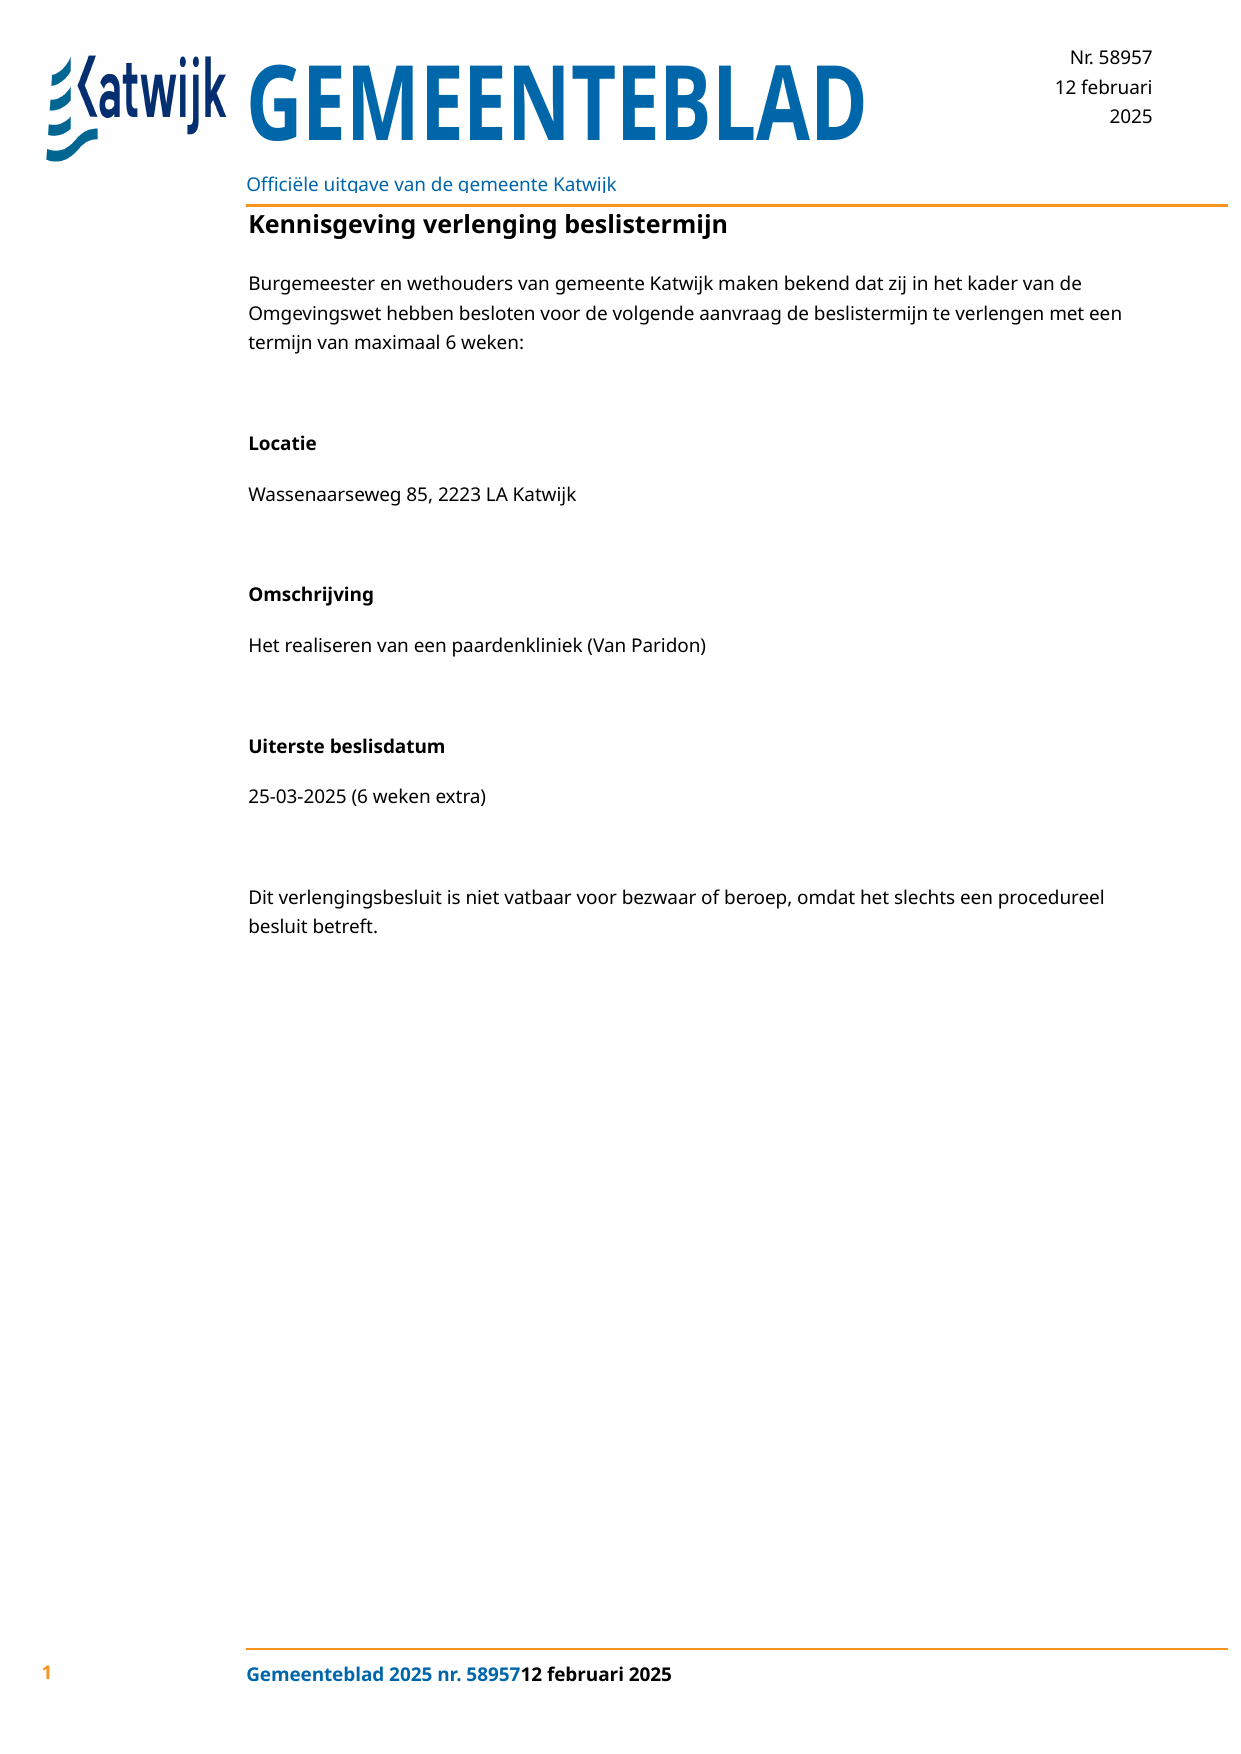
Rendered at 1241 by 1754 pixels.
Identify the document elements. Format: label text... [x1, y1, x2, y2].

text Wassenaarseweg 85, 2223 LA Katwijk [248, 481, 1152, 506]
text Het realiseren van een paardenkliniek (Van Paridon) [248, 632, 1152, 658]
text 25-03-2025 (6 weken extra) [248, 783, 1152, 809]
text Kennisgeving verlenging beslistermijn [248, 207, 1152, 241]
text Burgemeester en wethouders van gemeente Katwijk maken bekend dat zij in het kader van de Omgevingswet hebben besloten voor de volgende aanvraag de beslistermijn te verlengen met een termijn van maximaal 6 weken: [248, 270, 1152, 355]
picture [41, 47, 231, 172]
text Uiterste beslisdatum [248, 733, 1152, 758]
text Dit verlengingsbesluit is niet vatbaar voor bezwaar of beroep, omdat het slechts een procedureel besluit betreft. [248, 884, 1152, 939]
text Locatie [248, 430, 1152, 456]
text Omschrijving [248, 582, 1152, 607]
